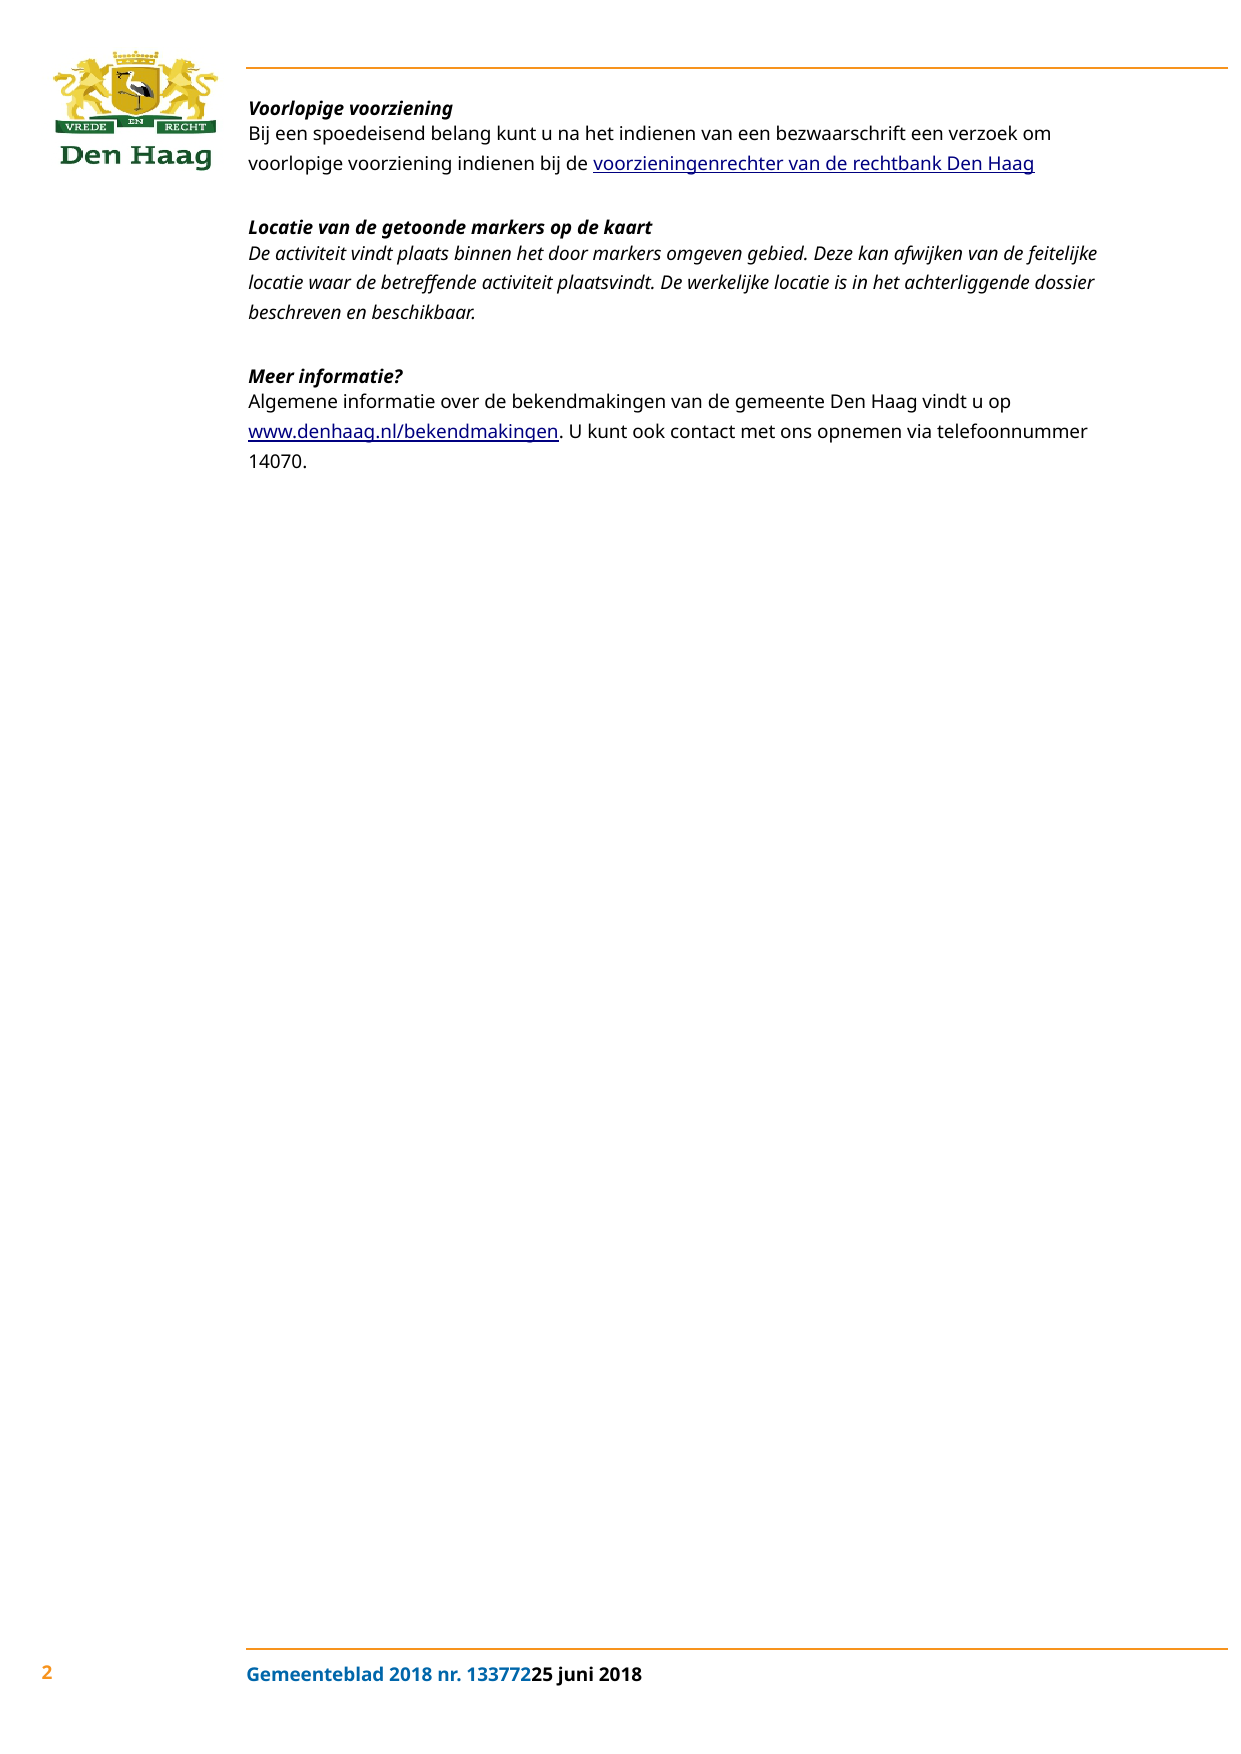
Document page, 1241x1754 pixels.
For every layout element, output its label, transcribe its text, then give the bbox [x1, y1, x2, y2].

picture [41, 47, 231, 172]
text Meer informatie? [248, 363, 1152, 389]
text Voorlopige voorziening [248, 95, 1152, 121]
text De activiteit vindt plaats binnen het door markers omgeven gebied. Deze kan afwijken van de feitelijke locatie waar de betreffende activiteit plaatsvindt. De werkelijke locatie is in het achterliggende dossier beschreven en beschikbaar. [248, 240, 1152, 325]
text Algemene informatie over de bekendmakingen van de gemeente Den Haag vindt u op www.denhaag.nl/bekendmakingen. U kunt ook contact met ons opnemen via telefoonnummer 14070. [248, 389, 1152, 473]
text Bij een spoedeisend belang kunt u na het indienen van een bezwaarschrift een verzoek om voorlopige voorziening indienen bij de voorzieningenrechter van de rechtbank Den Haag [248, 121, 1152, 176]
text Locatie van de getoonde markers op de kaart [248, 214, 1152, 240]
